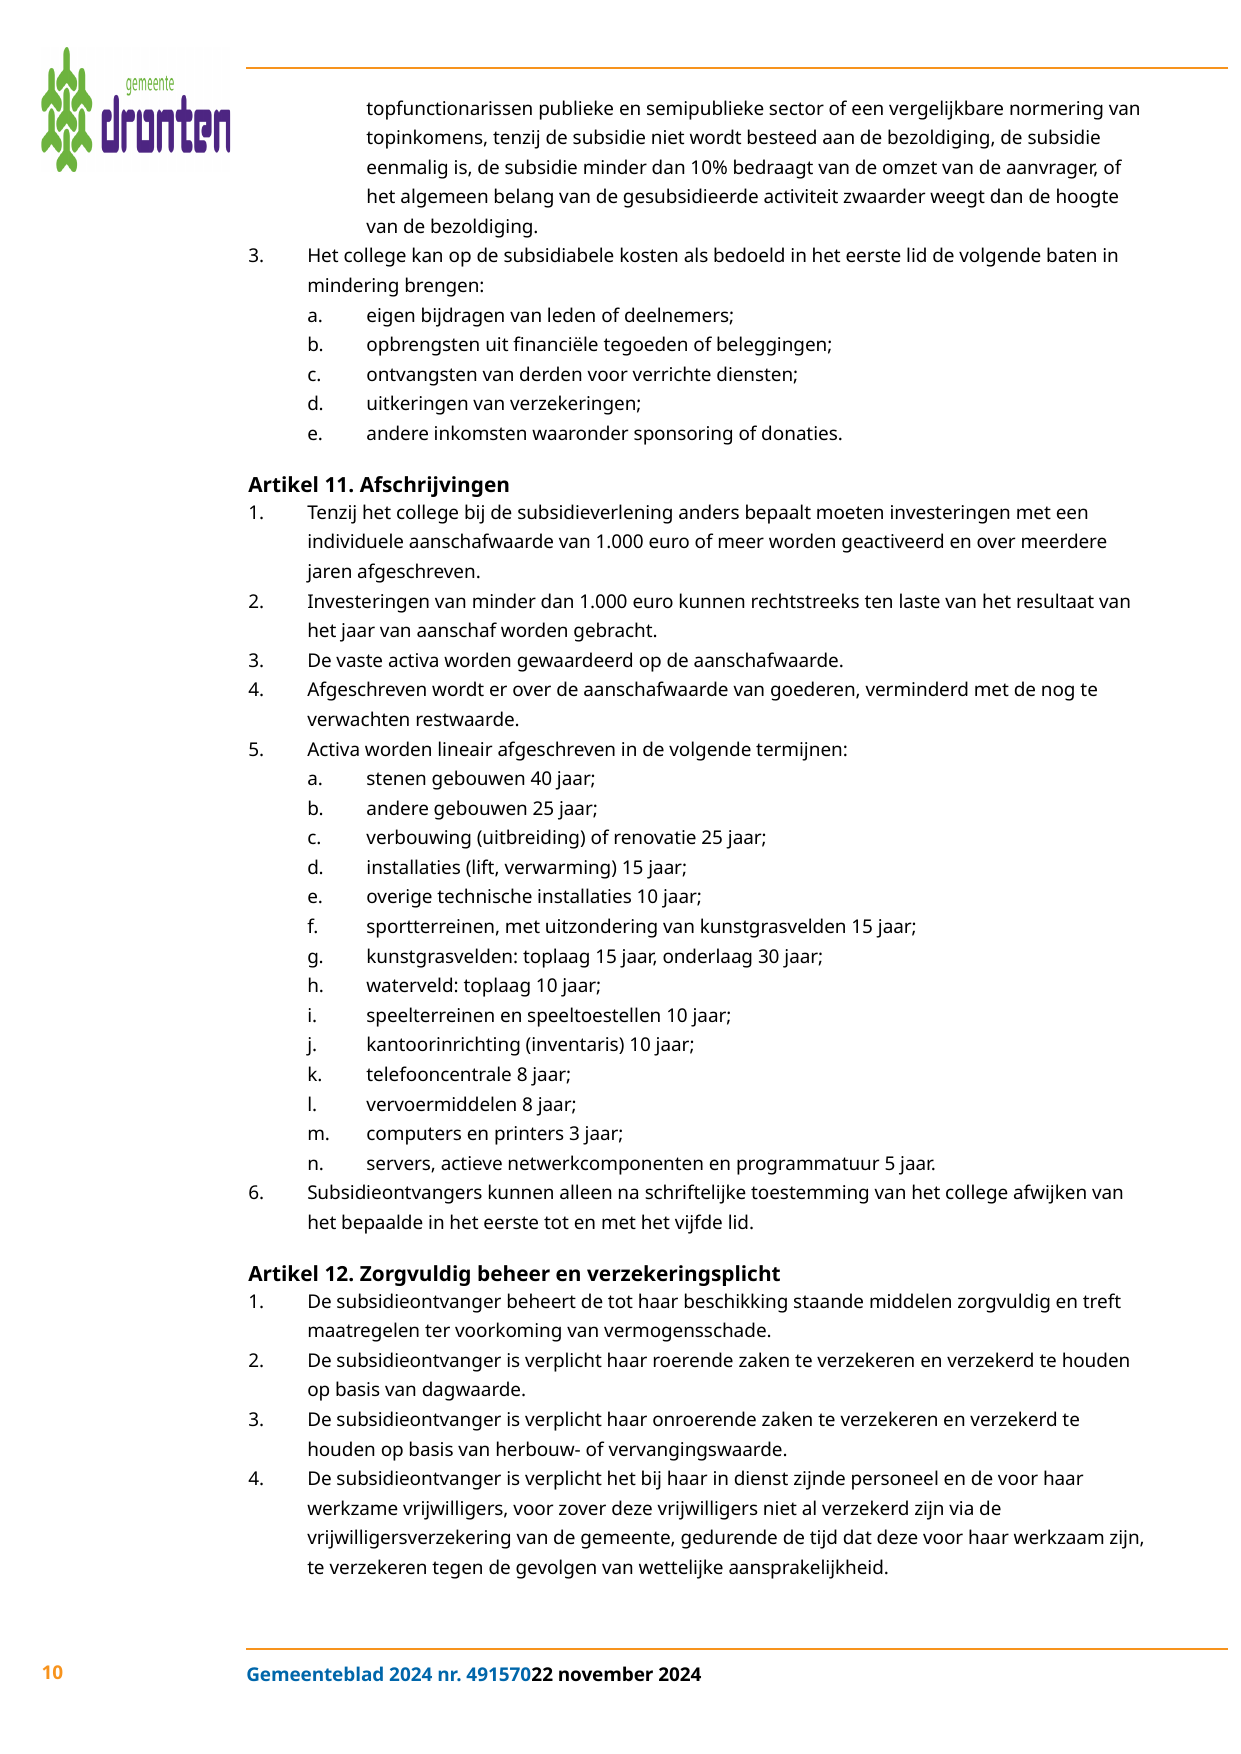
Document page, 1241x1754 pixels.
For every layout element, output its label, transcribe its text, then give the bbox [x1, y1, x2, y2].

list speelterreinen en speeltoestellen 10 jaar; [307, 1002, 1152, 1028]
text Artikel 11. Afschrijvingen [248, 471, 1152, 499]
list andere gebouwen 25 jaar; [307, 795, 1152, 821]
list verbouwing (uitbreiding) of renovatie 25 jaar; [307, 824, 1152, 850]
list kunstgrasvelden: toplaag 15 jaar, onderlaag 30 jaar; [307, 943, 1152, 968]
list Tenzij het college bij de subsidieverlening anders bepaalt moeten investeringen met een individuele aanschafwaarde van 1.000 euro of meer worden geactiveerd en over meerdere jaren afgeschreven. [248, 499, 1152, 584]
text Artikel 12. Zorgvuldig beheer en verzekeringsplicht [248, 1259, 1152, 1288]
list De subsidieontvanger is verplicht haar onroerende zaken te verzekeren en verzekerd te houden op basis van herbouw- of vervangingswaarde. [248, 1406, 1152, 1462]
list stenen gebouwen 40 jaar; [307, 765, 1152, 791]
list Investeringen van minder dan 1.000 euro kunnen rechtstreeks ten laste van het resultaat van het jaar van aanschaf worden gebracht. [248, 588, 1152, 643]
list servers, actieve netwerkcomponenten en programmatuur 5 jaar. [307, 1150, 1152, 1176]
list andere inkomsten waaronder sponsoring of donaties. [307, 420, 1152, 446]
list Activa worden lineair afgeschreven in de volgende termijnen: [248, 736, 1152, 761]
list Afgeschreven wordt er over de aanschafwaarde van goederen, verminderd met de nog te verwachten restwaarde. [248, 677, 1152, 732]
list De vaste activa worden gewaardeerd op de aanschafwaarde. [248, 647, 1152, 673]
list sportterreinen, met uitzondering van kunstgrasvelden 15 jaar; [307, 913, 1152, 939]
list De subsidieontvanger beheert de tot haar beschikking staande middelen zorgvuldig en treft maatregelen ter voorkoming van vermogensschade. [248, 1288, 1152, 1343]
list telefooncentrale 8 jaar; [307, 1061, 1152, 1087]
list De subsidieontvanger is verplicht haar roerende zaken te verzekeren en verzekerd te houden op basis van dagwaarde. [248, 1347, 1152, 1402]
list kantoorinrichting (inventaris) 10 jaar; [307, 1032, 1152, 1057]
list ontvangsten van derden voor verrichte diensten; [307, 361, 1152, 387]
list uitkeringen van verzekeringen; [307, 391, 1152, 416]
list De subsidieontvanger is verplicht het bij haar in dienst zijnde personeel en de voor haar werkzame vrijwilligers, voor zover deze vrijwilligers niet al verzekerd zijn via de vrijwilligersverzekering van de gemeente, gedurende de tijd dat deze voor haar werkzaam zijn, te verzekeren tegen de gevolgen van wettelijke aansprakelijkheid. [248, 1465, 1152, 1580]
list topfunctionarissen publieke en semipublieke sector of een vergelijkbare normering van topinkomens, tenzij de subsidie niet wordt besteed aan de bezoldiging, de subsidie eenmalig is, de subsidie minder dan 10% bedraagt van de omzet van de aanvrager, of het algemeen belang van de gesubsidieerde activiteit zwaarder weegt dan de hoogte van de bezoldiging. [307, 95, 1152, 239]
list computers en printers 3 jaar; [307, 1120, 1152, 1146]
list opbrengsten uit financiële tegoeden of beleggingen; [307, 331, 1152, 357]
list waterveld: toplaag 10 jaar; [307, 972, 1152, 998]
list Subsidieontvangers kunnen alleen na schriftelijke toestemming van het college afwijken van het bepaalde in het eerste tot en met het vijfde lid. [248, 1179, 1152, 1235]
list overige technische installaties 10 jaar; [307, 884, 1152, 909]
list vervoermiddelen 8 jaar; [307, 1091, 1152, 1116]
list Het college kan op de subsidiabele kosten als bedoeld in het eerste lid de volgende baten in mindering brengen: [248, 243, 1152, 298]
list installaties (lift, verwarming) 15 jaar; [307, 854, 1152, 880]
list eigen bijdragen van leden of deelnemers; [307, 302, 1152, 328]
picture [41, 47, 231, 172]
